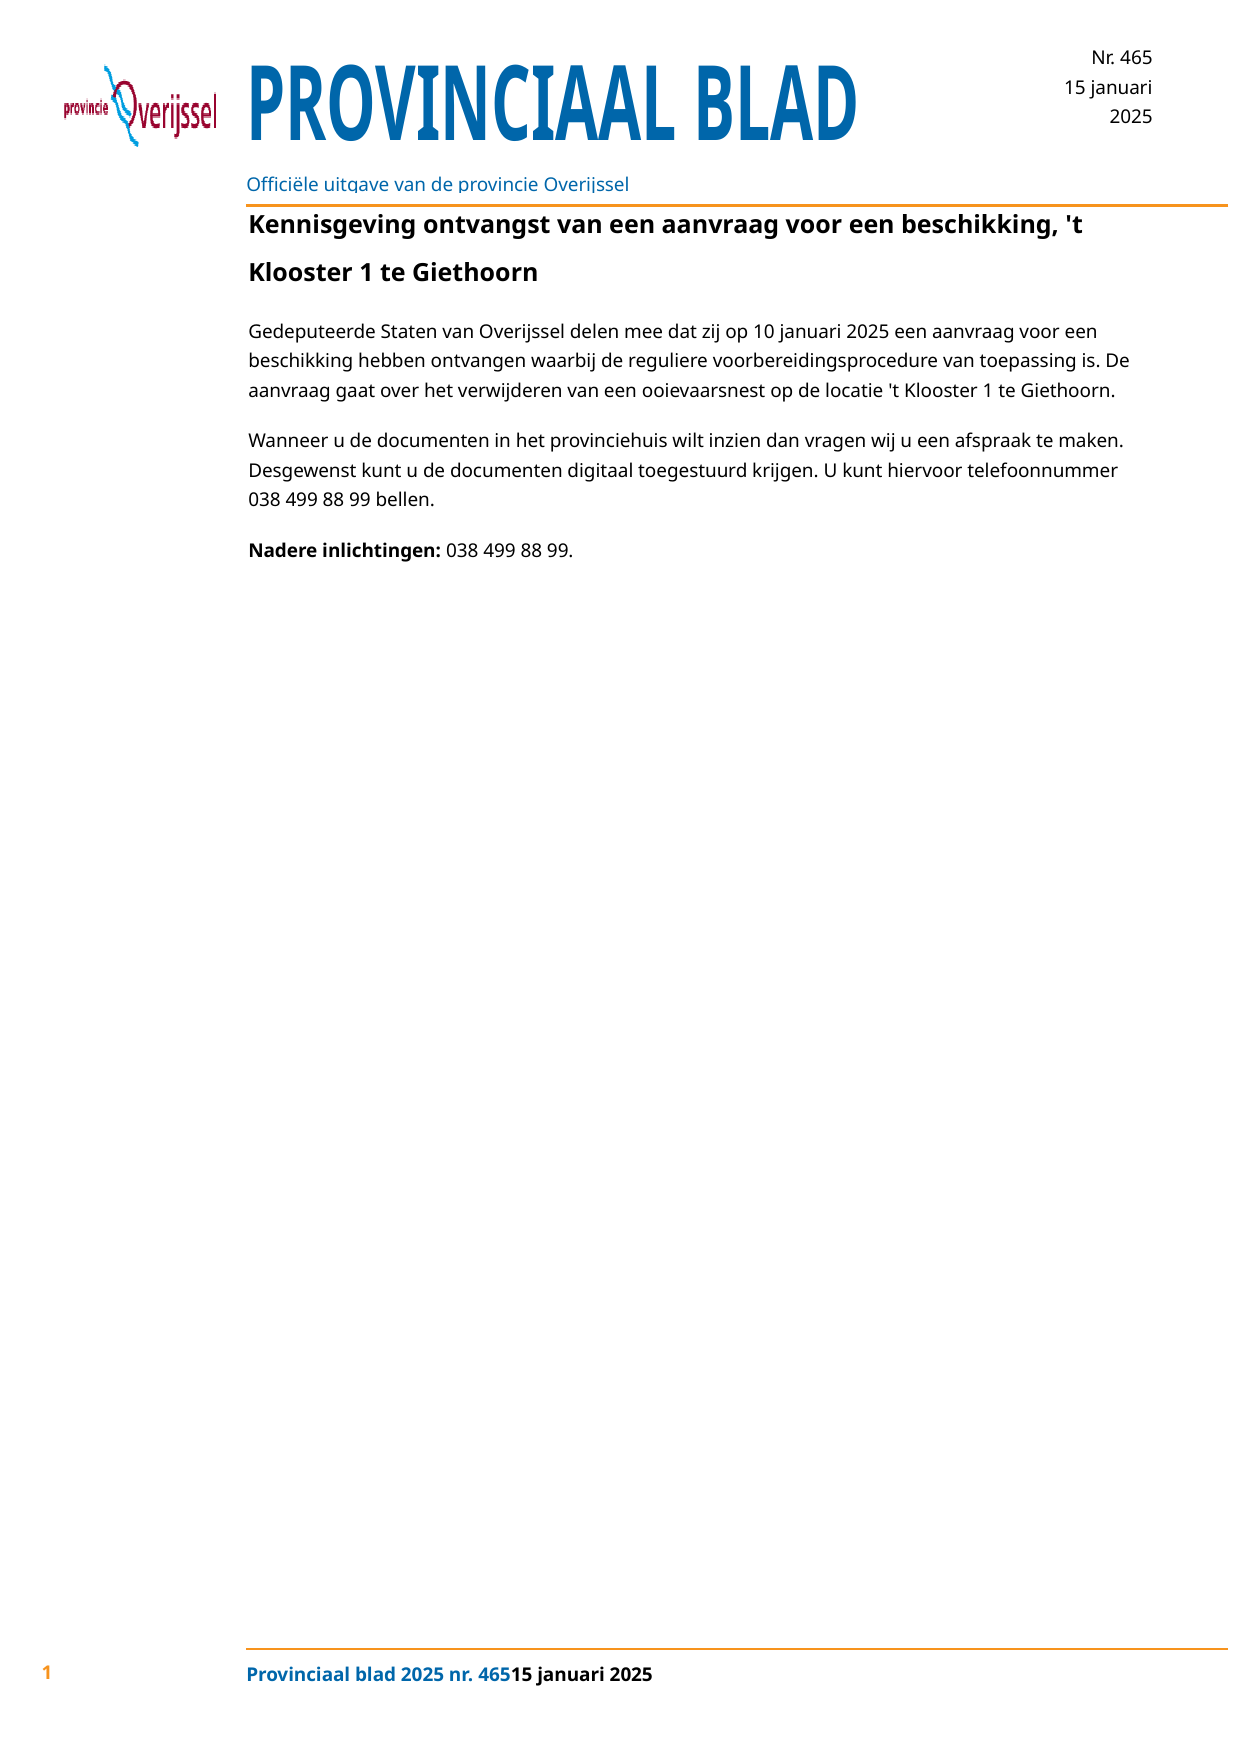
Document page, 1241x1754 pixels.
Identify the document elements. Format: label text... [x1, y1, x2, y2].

picture [41, 47, 231, 172]
text Gedeputeerde Staten van Overijssel delen mee dat zij op 10 januari 2025 een aanvraag voor een beschikking hebben ontvangen waarbij de reguliere voorbereidingsprocedure van toepassing is. De aanvraag gaat over het verwijderen van een ooievaarsnest op de locatie 't Klooster 1 te Giethoorn. [248, 318, 1152, 403]
text Wanneer u de documenten in het provinciehuis wilt inzien dan vragen wij u een afspraak te maken. Desgewenst kunt u de documenten digitaal toegestuurd krijgen. U kunt hiervoor telefoonnummer 038 499 88 99 bellen. [248, 427, 1152, 512]
text Nadere inlichtingen: 038 499 88 99. [248, 537, 1152, 563]
text Kennisgeving ontvangst van een aanvraag voor een beschikking, 't Klooster 1 te Giethoorn [248, 207, 1152, 288]
